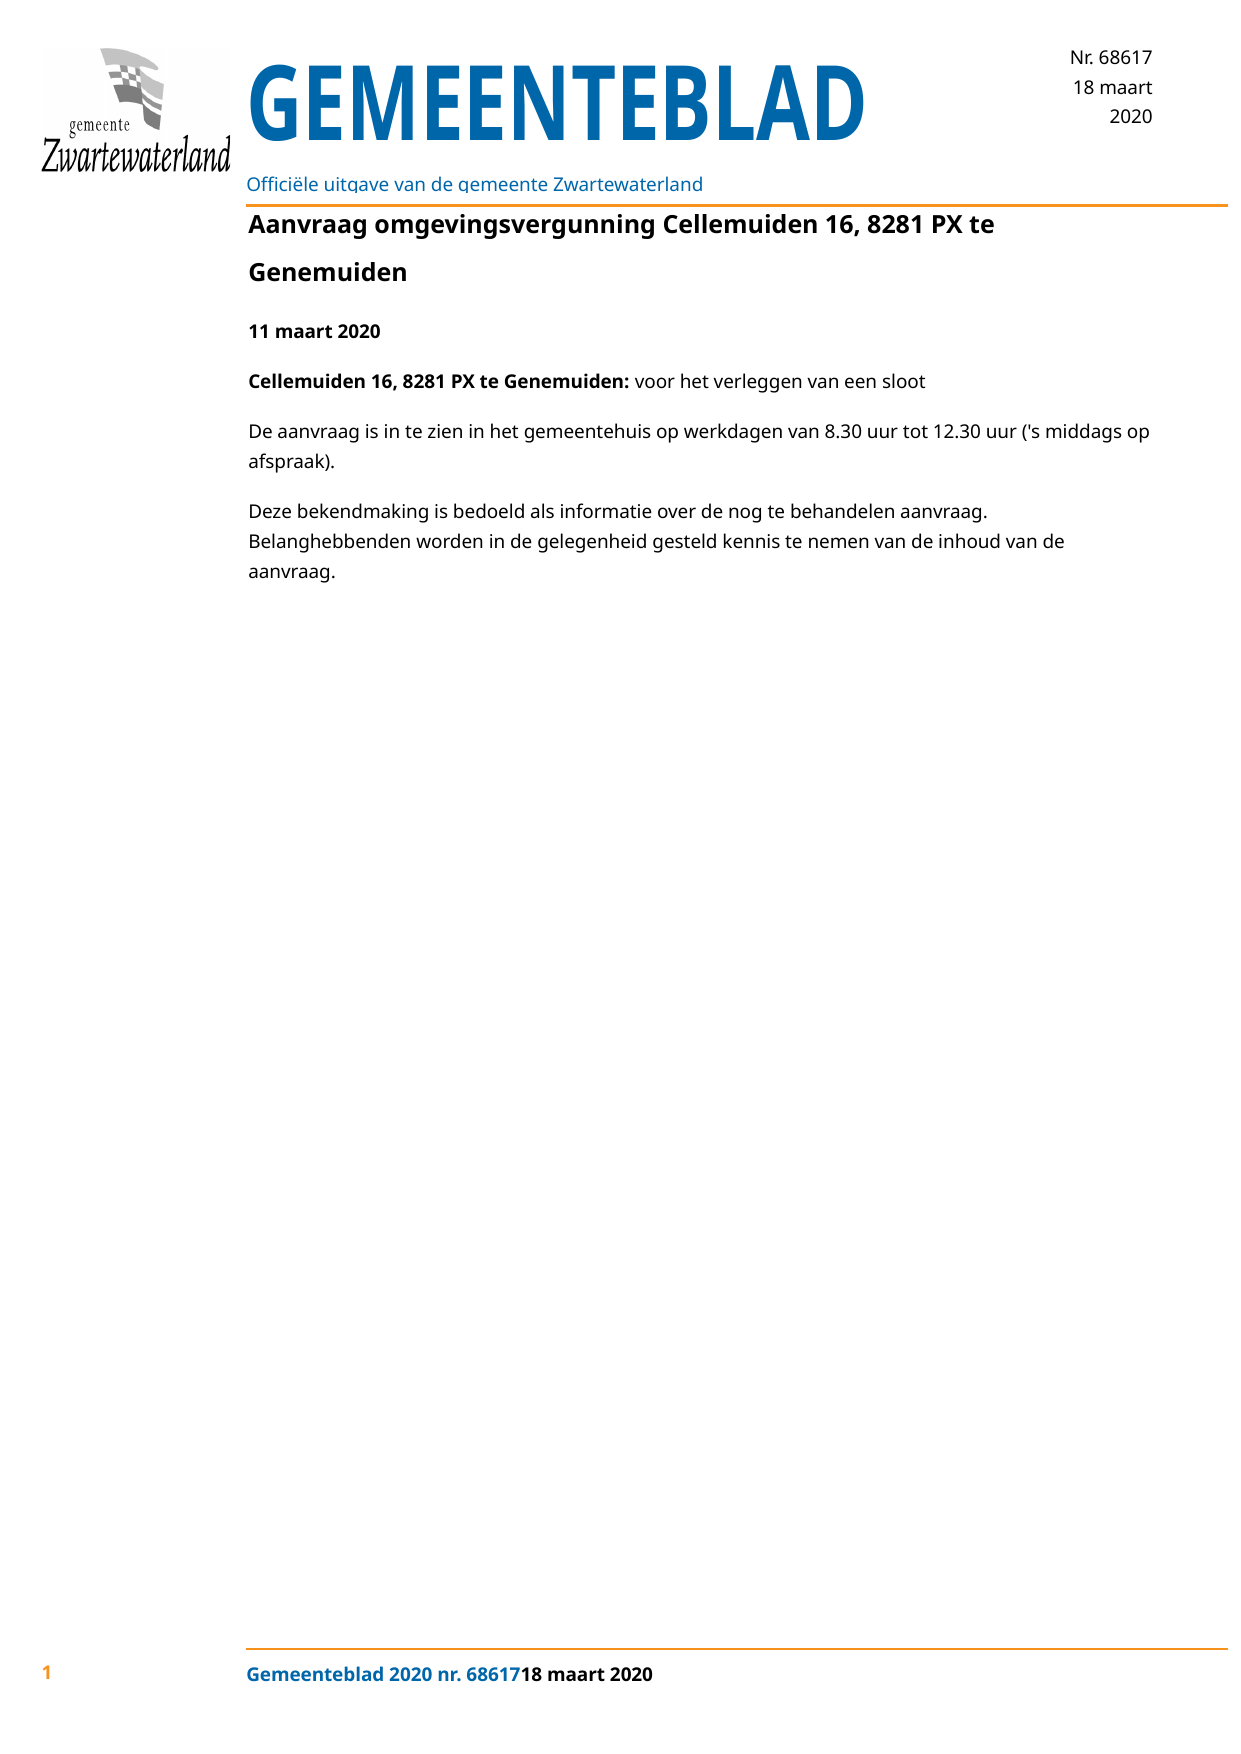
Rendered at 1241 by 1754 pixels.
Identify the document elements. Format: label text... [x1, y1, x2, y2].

text De aanvraag is in te zien in het gemeentehuis op werkdagen van 8.30 uur tot 12.30 uur ('s middags op afspraak). [248, 419, 1152, 474]
text Deze bekendmaking is bedoeld als informatie over de nog te behandelen aanvraag. Belanghebbenden worden in de gelegenheid gesteld kennis te nemen van de inhoud van de aanvraag. [248, 499, 1152, 584]
text Aanvraag omgevingsvergunning Cellemuiden 16, 8281 PX te Genemuiden [248, 207, 1152, 288]
text 11 maart 2020 [248, 318, 1152, 344]
text Cellemuiden 16, 8281 PX te Genemuiden: voor het verleggen van een sloot [248, 368, 1152, 394]
picture [41, 47, 231, 172]
